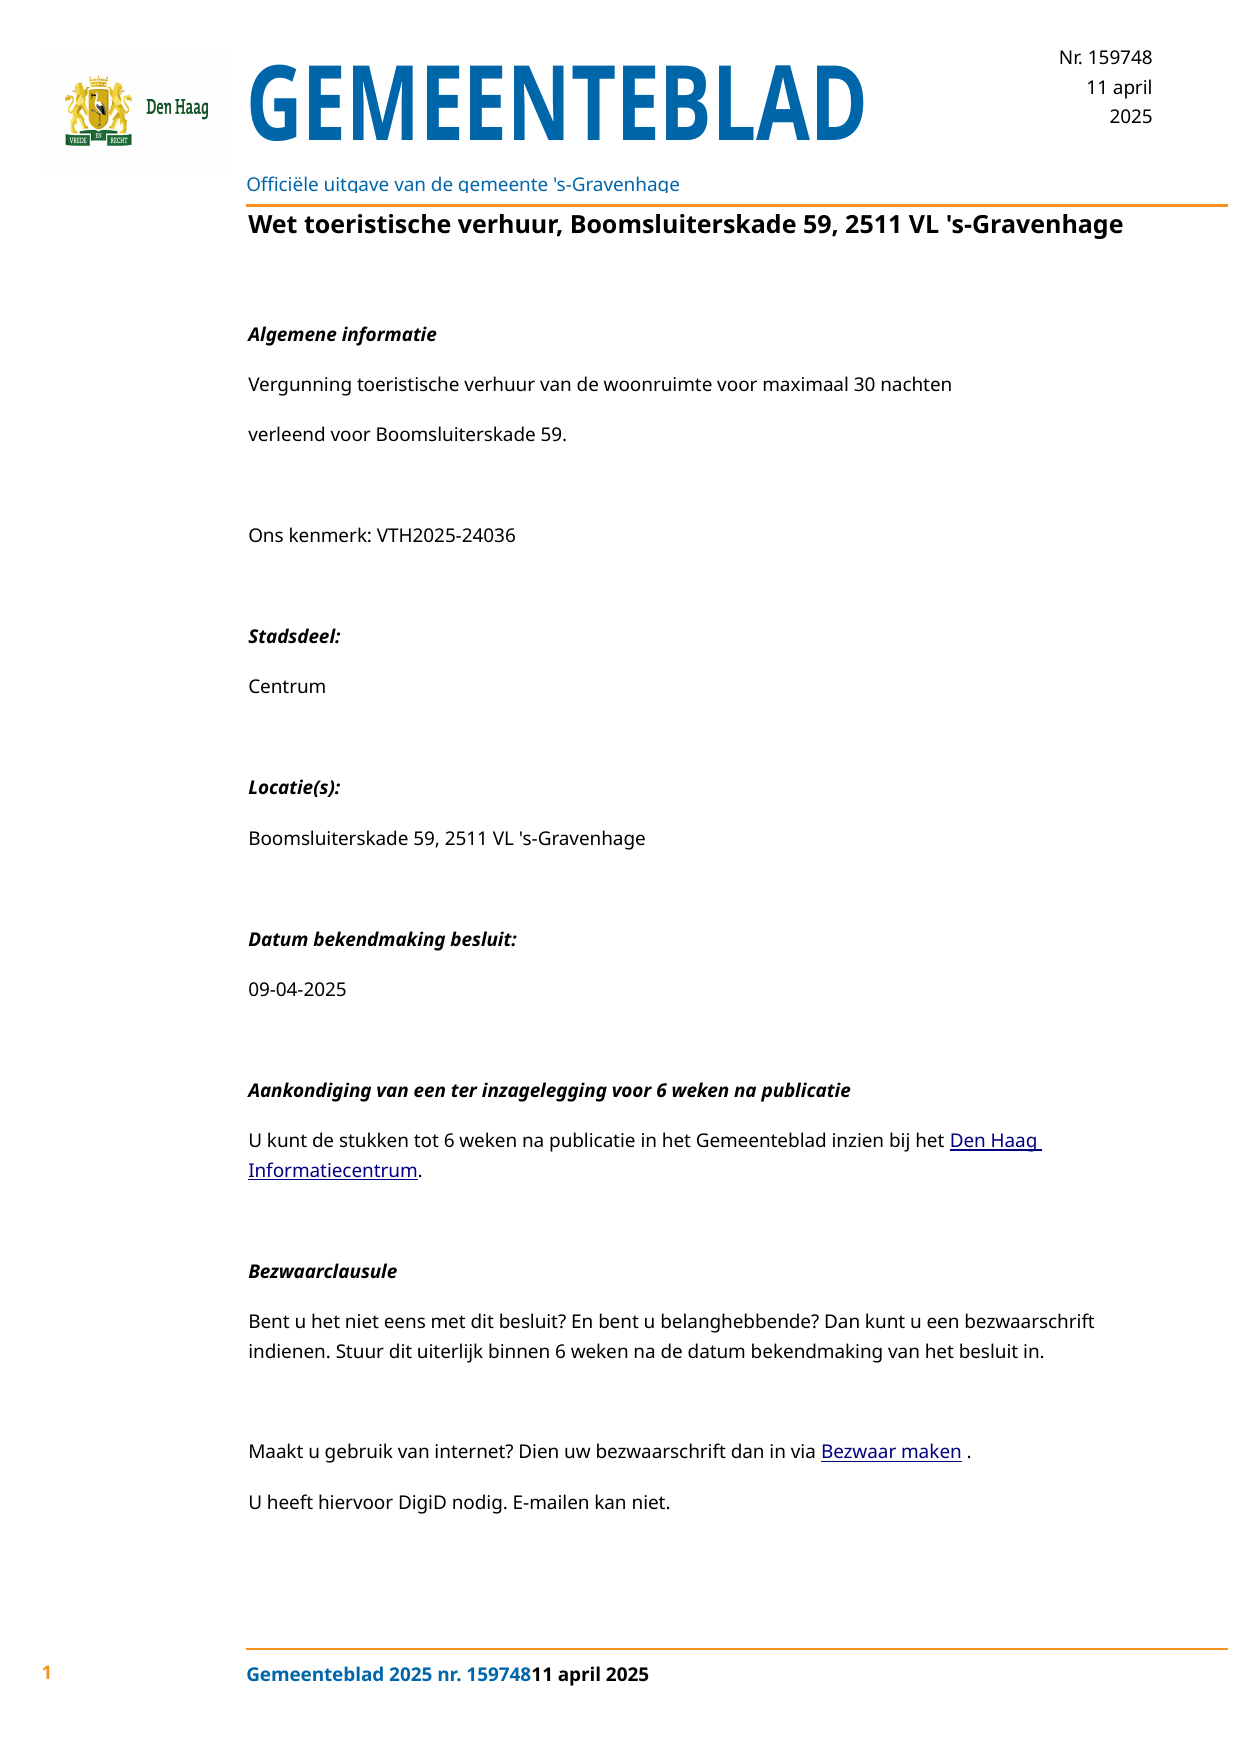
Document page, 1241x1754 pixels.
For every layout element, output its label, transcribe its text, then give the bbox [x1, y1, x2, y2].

text Datum bekendmaking besluit: [248, 926, 1152, 951]
text Wet toeristische verhuur, Boomsluiterskade 59, 2511 VL 's-Gravenhage [248, 207, 1152, 241]
text Boomsluiterskade 59, 2511 VL 's-Gravenhage [248, 825, 1152, 851]
text Bent u het niet eens met dit besluit? En bent u belanghebbende? Dan kunt u een bezwaarschrift indienen. Stuur dit uiterlijk binnen 6 weken na de datum bekendmaking van het besluit in. [248, 1308, 1152, 1363]
picture [41, 47, 231, 172]
text U heeft hiervoor DigiD nodig. E-mailen kan niet. [248, 1489, 1152, 1515]
text Algemene informatie [248, 321, 1152, 346]
text Bezwaarclausule [248, 1258, 1152, 1283]
text verleend voor Boomsluiterskade 59. [248, 422, 1152, 447]
text U kunt de stukken tot 6 weken na publicatie in het Gemeenteblad inzien bij het Den Haag Informatiecentrum. [248, 1127, 1152, 1183]
text Centrum [248, 674, 1152, 699]
text Ons kenmerk: VTH2025-24036 [248, 522, 1152, 548]
text Stadsdeel: [248, 623, 1152, 649]
text Vergunning toeristische verhuur van de woonruimte voor maximaal 30 nachten [248, 371, 1152, 397]
text Maakt u gebruik van internet? Dien uw bezwaarschrift dan in via Bezwaar maken . [248, 1439, 1152, 1464]
text Aankondiging van een ter inzagelegging voor 6 weken na publicatie [248, 1077, 1152, 1103]
text 09-04-2025 [248, 976, 1152, 1002]
text Locatie(s): [248, 774, 1152, 800]
